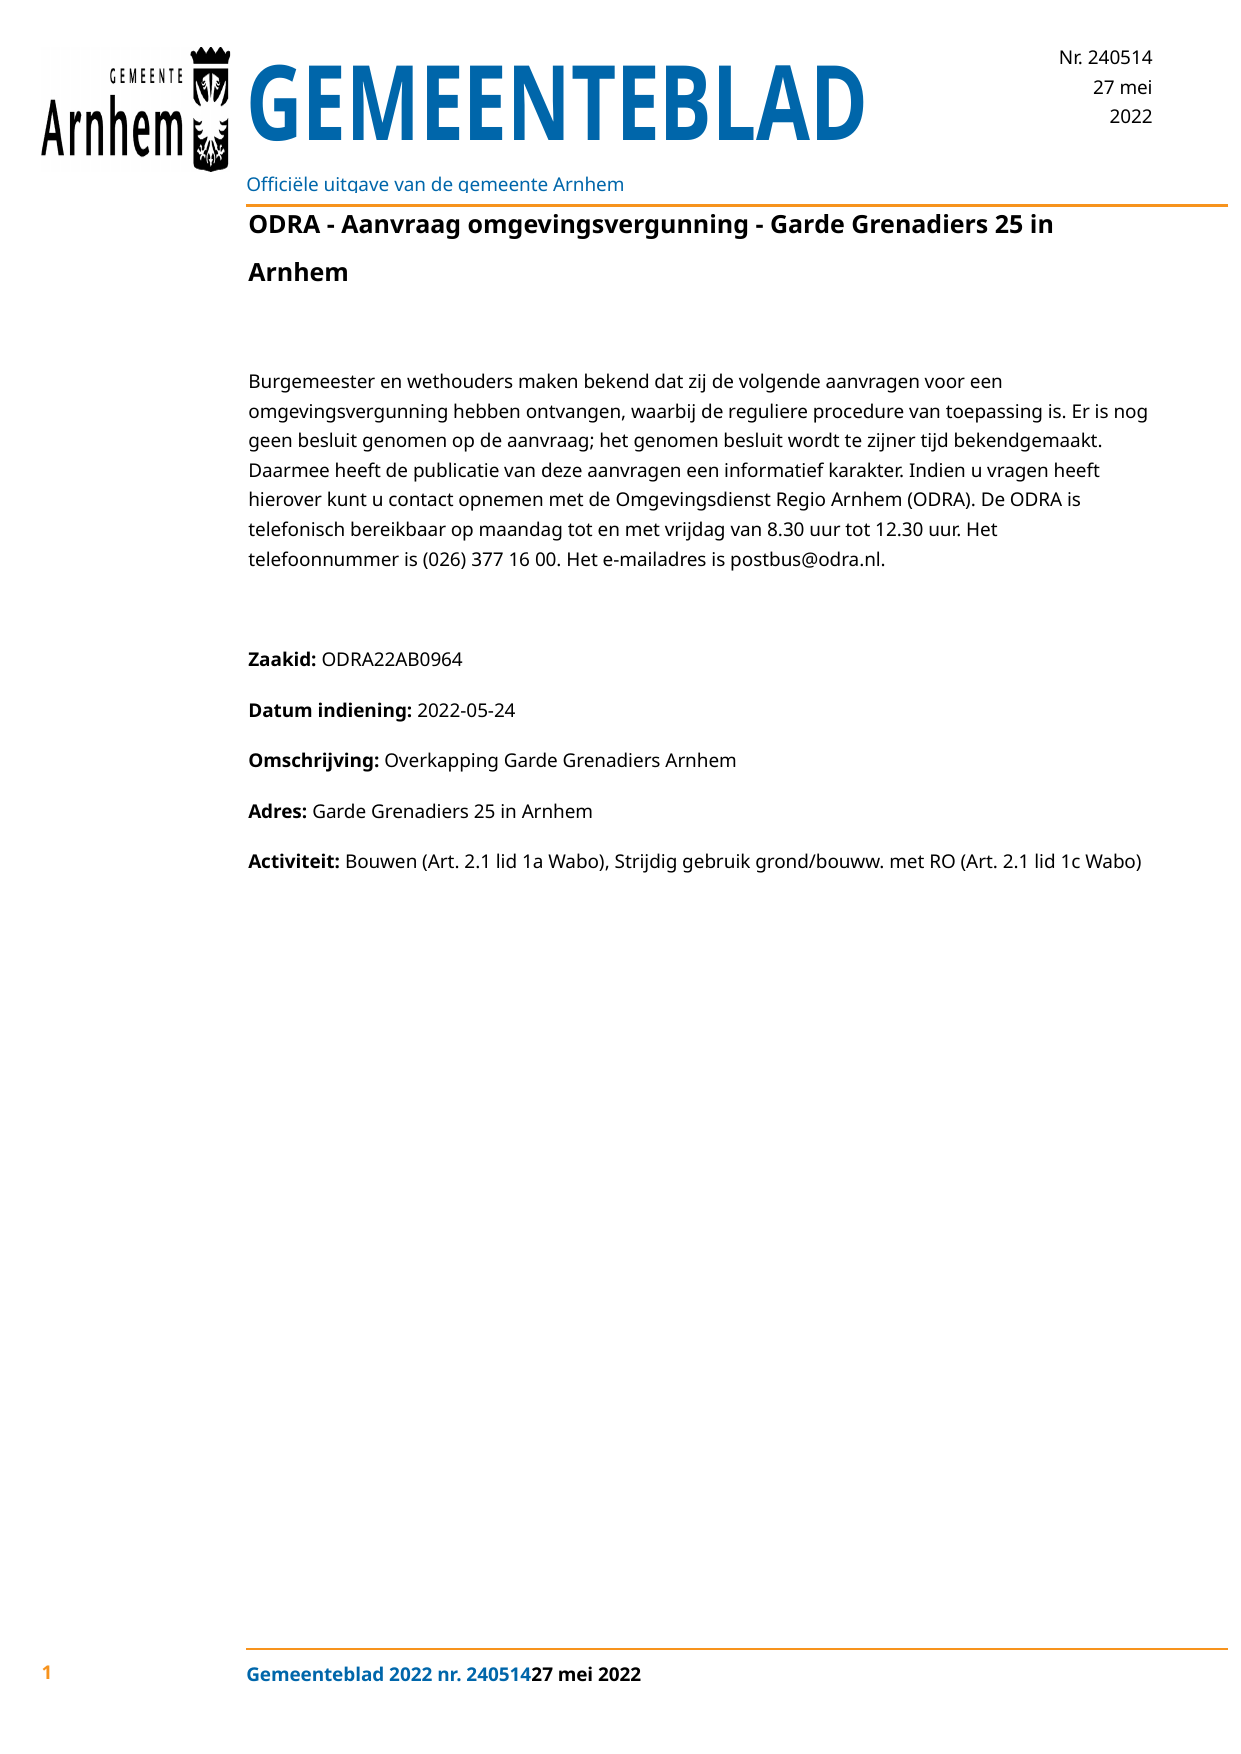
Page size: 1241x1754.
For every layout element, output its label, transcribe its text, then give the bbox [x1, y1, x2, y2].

text Burgemeester en wethouders maken bekend dat zij de volgende aanvragen voor een omgevingsvergunning hebben ontvangen, waarbij de reguliere procedure van toepassing is. Er is nog geen besluit genomen op de aanvraag; het genomen besluit wordt te zijner tijd bekendgemaakt. Daarmee heeft de publicatie van deze aanvragen een informatief karakter. Indien u vragen heeft hierover kunt u contact opnemen met de Omgevingsdienst Regio Arnhem (ODRA). De ODRA is telefonisch bereikbaar op maandag tot en met vrijdag van 8.30 uur tot 12.30 uur. Het telefoonnummer is (026) 377 16 00. Het e-mailadres is postbus@odra.nl. [248, 368, 1152, 572]
text ODRA - Aanvraag omgevingsvergunning - Garde Grenadiers 25 in Arnhem [248, 207, 1152, 288]
text Omschrijving: Overkapping Garde Grenadiers Arnhem [248, 747, 1152, 773]
text Zaakid: ODRA22AB0964 [248, 647, 1152, 672]
text Adres: Garde Grenadiers 25 in Arnhem [248, 798, 1152, 824]
text Datum indiening: 2022-05-24 [248, 697, 1152, 723]
text Activiteit: Bouwen (Art. 2.1 lid 1a Wabo), Strijdig gebruik grond/bouww. met RO (Art. 2.1 lid 1c Wabo) [248, 848, 1152, 874]
picture [41, 47, 231, 172]
